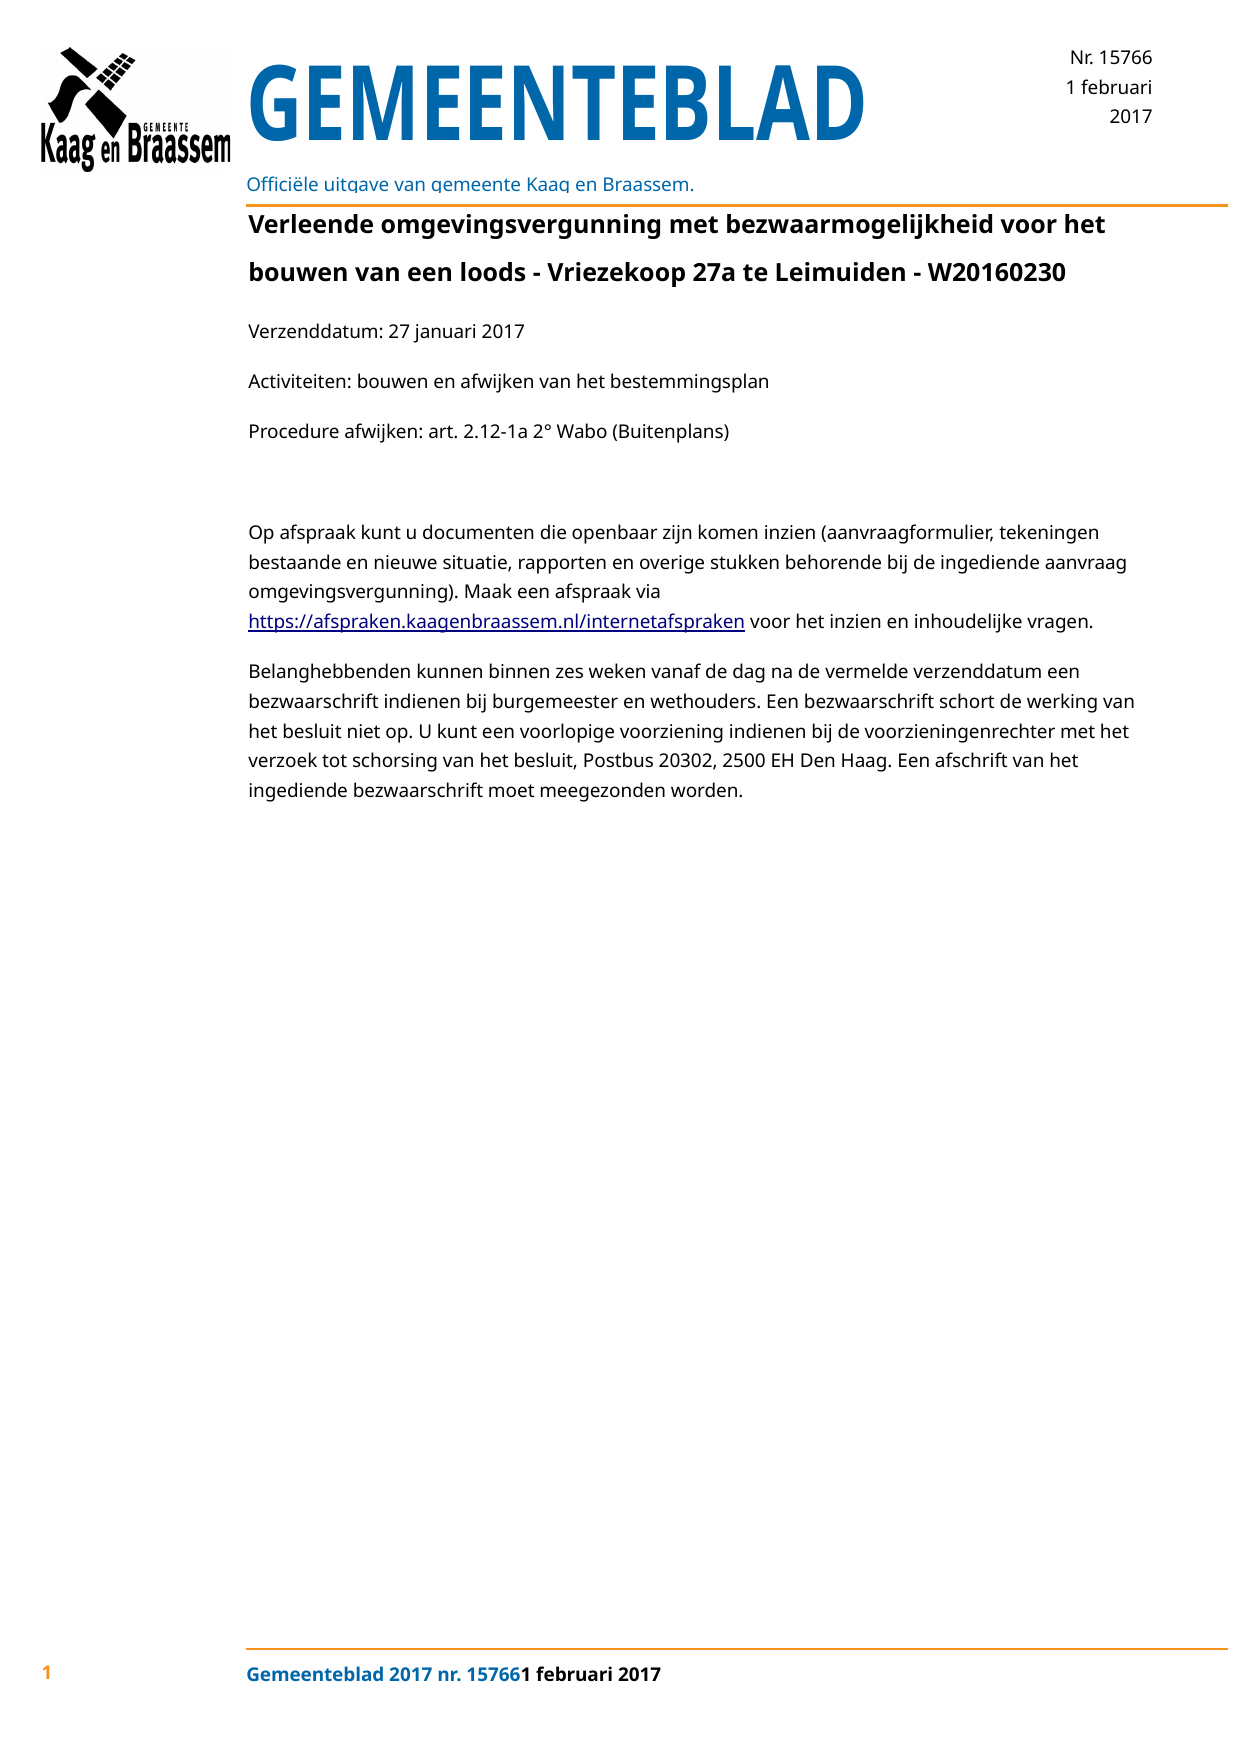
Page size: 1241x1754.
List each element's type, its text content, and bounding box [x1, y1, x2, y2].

text Activiteiten: bouwen en afwijken van het bestemmingsplan [248, 368, 1152, 394]
text Op afspraak kunt u documenten die openbaar zijn komen inzien (aanvraagformulier, tekeningen bestaande en nieuwe situatie, rapporten en overige stukken behorende bij de ingediende aanvraag omgevingsvergunning). Maak een afspraak via https://afspraken.kaagenbraassem.nl/internetafspraken voor het inzien en inhoudelijke vragen. [248, 519, 1152, 634]
text Verzenddatum: 27 januari 2017 [248, 318, 1152, 344]
picture [41, 47, 231, 172]
text Verleende omgevingsvergunning met bezwaarmogelijkheid voor het bouwen van een loods - Vriezekoop 27a te Leimuiden - W20160230 [248, 207, 1152, 288]
text Belanghebbenden kunnen binnen zes weken vanaf de dag na de vermelde verzenddatum een bezwaarschrift indienen bij burgemeester en wethouders. Een bezwaarschrift schort de werking van het besluit niet op. U kunt een voorlopige voorziening indienen bij de voorzieningenrechter met het verzoek tot schorsing van het besluit, Postbus 20302, 2500 EH Den Haag. Een afschrift van het ingediende bezwaarschrift moet meegezonden worden. [248, 659, 1152, 803]
text Procedure afwijken: art. 2.12-1a 2° Wabo (Buitenplans) [248, 419, 1152, 444]
